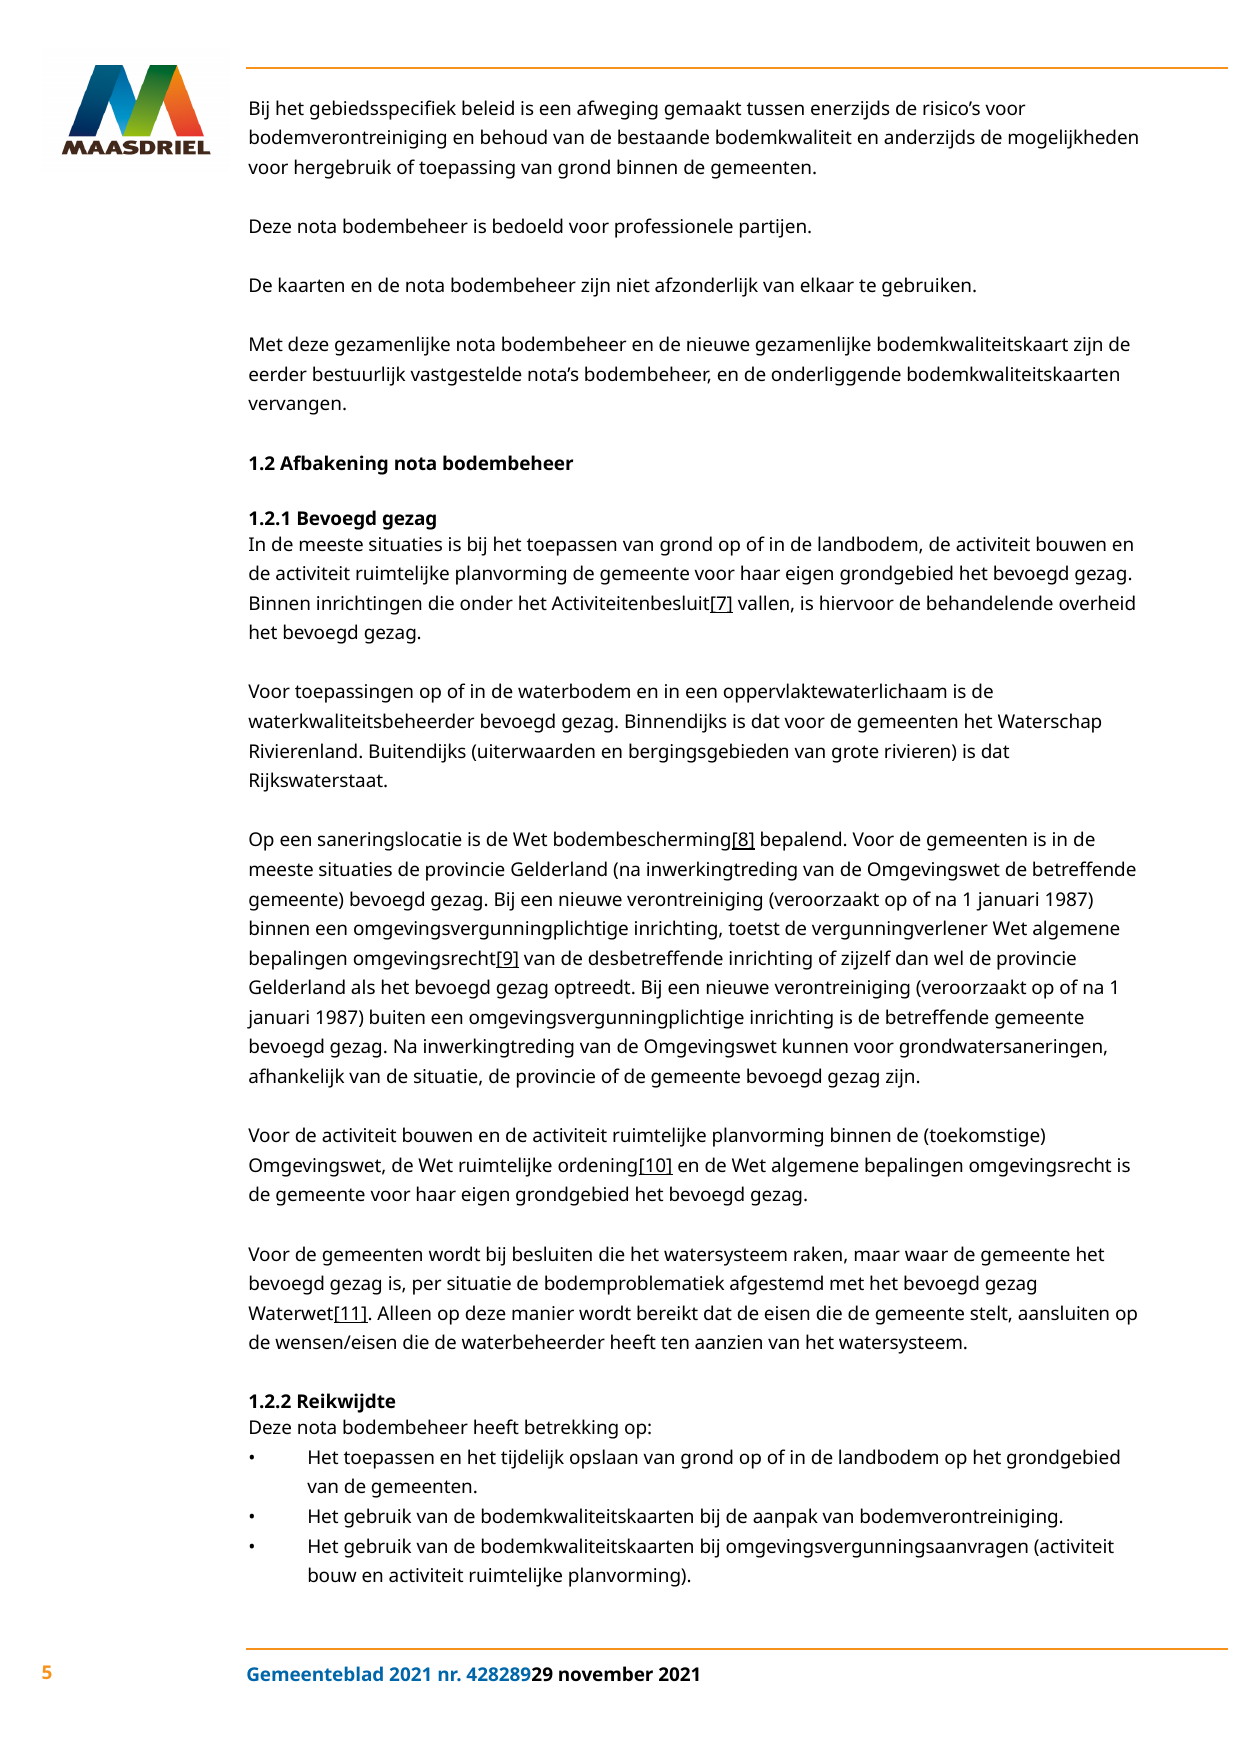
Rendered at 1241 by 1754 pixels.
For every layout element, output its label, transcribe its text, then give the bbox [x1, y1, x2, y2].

text Op een saneringslocatie is de Wet bodembescherming[8] bepalend. Voor de gemeenten is in de meeste situaties de provincie Gelderland (na inwerkingtreding van de Omgevingswet de betreffende gemeente) bevoegd gezag. Bij een nieuwe verontreiniging (veroorzaakt op of na 1 januari 1987) binnen een omgevingsvergunningplichtige inrichting, toetst de vergunningverlener Wet algemene bepalingen omgevingsrecht[9] van de desbetreffende inrichting of zijzelf dan wel de provincie Gelderland als het bevoegd gezag optreedt. Bij een nieuwe verontreiniging (veroorzaakt op of na 1 januari 1987) buiten een omgevingsvergunningplichtige inrichting is de betreffende gemeente bevoegd gezag. Na inwerkingtreding van de Omgevingswet kunnen voor grondwatersaneringen, afhankelijk van de situatie, de provincie of de gemeente bevoegd gezag zijn. [248, 827, 1152, 1089]
list Het gebruik van de bodemkwaliteitskaarten bij omgevingsvergunningsaanvragen (activiteit bouw en activiteit ruimtelijke planvorming). [248, 1533, 1152, 1588]
text Voor toepassingen op of in de waterbodem en in een oppervlaktewaterlichaam is de waterkwaliteitsbeheerder bevoegd gezag. Binnendijks is dat voor de gemeenten het Waterschap Rivierenland. Buitendijks (uiterwaarden en bergingsgebieden van grote rivieren) is dat Rijkswaterstaat. [248, 679, 1152, 793]
picture [41, 47, 231, 172]
text Deze nota bodembeheer is bedoeld voor professionele partijen. [248, 213, 1152, 239]
text In de meeste situaties is bij het toepassen van grond op of in de landbodem, de activiteit bouwen en de activiteit ruimtelijke planvorming de gemeente voor haar eigen grondgebied het bevoegd gezag. Binnen inrichtingen die onder het Activiteitenbesluit[7] vallen, is hiervoor de behandelende overheid het bevoegd gezag. [248, 531, 1152, 645]
text Met deze gezamenlijke nota bodembeheer en de nieuwe gezamenlijke bodemkwaliteitskaart zijn de eerder bestuurlijk vastgestelde nota’s bodembeheer, en de onderliggende bodemkwaliteitskaarten vervangen. [248, 331, 1152, 416]
text 1.2.1 Bevoegd gezag [248, 505, 1152, 531]
text Voor de activiteit bouwen en de activiteit ruimtelijke planvorming binnen de (toekomstige) Omgevingswet, de Wet ruimtelijke ordening[10] en de Wet algemene bepalingen omgevingsrecht is de gemeente voor haar eigen grondgebied het bevoegd gezag. [248, 1122, 1152, 1207]
list Het gebruik van de bodemkwaliteitskaarten bij de aanpak van bodemverontreiniging. [248, 1503, 1152, 1529]
text Deze nota bodembeheer heeft betrekking op: [248, 1414, 1152, 1440]
list Het toepassen en het tijdelijk opslaan van grond op of in de landbodem op het grondgebied van de gemeenten. [248, 1444, 1152, 1499]
text 1.2.2 Reikwijdte [248, 1389, 1152, 1414]
text Bij het gebiedsspecifiek beleid is een afweging gemaakt tussen enerzijds de risico’s voor bodemverontreiniging en behoud van de bestaande bodemkwaliteit en anderzijds de mogelijkheden voor hergebruik of toepassing van grond binnen de gemeenten. [248, 95, 1152, 180]
text 1.2 Afbakening nota bodembeheer [248, 450, 1152, 476]
text De kaarten en de nota bodembeheer zijn niet afzonderlijk van elkaar te gebruiken. [248, 272, 1152, 298]
text Voor de gemeenten wordt bij besluiten die het watersysteem raken, maar waar de gemeente het bevoegd gezag is, per situatie de bodemproblematiek afgestemd met het bevoegd gezag Waterwet[11]. Alleen op deze manier wordt bereikt dat de eisen die de gemeente stelt, aansluiten op de wensen/eisen die de waterbeheerder heeft ten aanzien van het watersysteem. [248, 1241, 1152, 1355]
